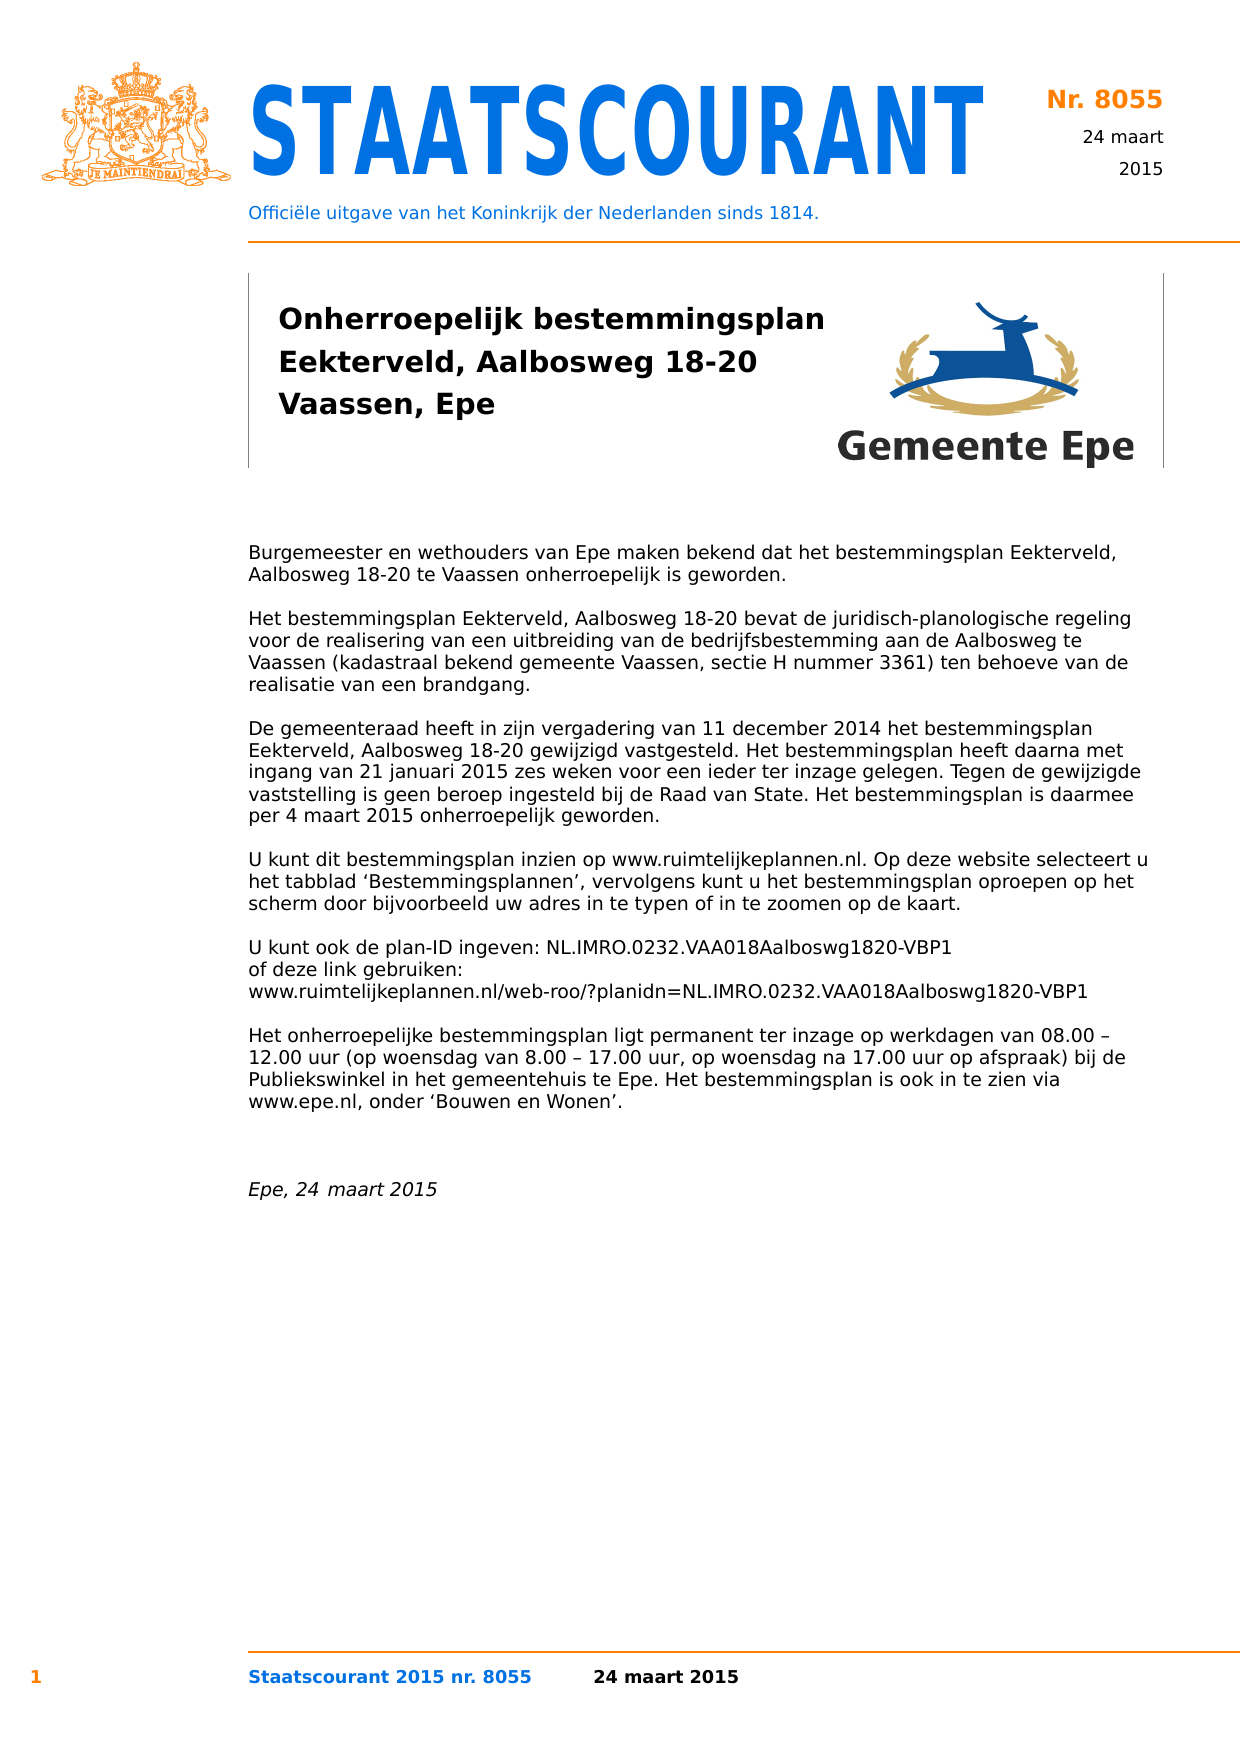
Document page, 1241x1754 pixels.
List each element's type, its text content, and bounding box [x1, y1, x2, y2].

text De gemeenteraad heeft in zijn vergadering van 11 december 2014 het bestemmingsplan Eekterveld, Aalbosweg 18-20 gewijzigd vastgesteld. Het bestemmingsplan heeft daarna met ingang van 21 januari 2015 zes weken voor een ieder ter inzage gelegen. Tegen de gewijzigde vaststelling is geen beroep ingesteld bij de Raad van State. Het bestemmingsplan is daarmee per 4 maart 2015 onherroepelijk geworden. [248, 717, 1163, 827]
table_header STAATSCOURANT [248, 62, 998, 203]
subtitle Onherroepelijk bestemmingsplan Eekterveld, Aalbosweg 18-20 Vaassen, Epe [249, 273, 1163, 468]
picture [838, 302, 1134, 468]
table_header [25, 62, 248, 241]
text Het onherroepelijke bestemmingsplan ligt permanent ter inzage op werkdagen van 08.00 – 12.00 uur (op woensdag van 8.00 – 17.00 uur, op woensdag na 17.00 uur op afspraak) bij de Publiekswinkel in het gemeentehuis te Epe. Het bestemmingsplan is ook in te zien via www.epe.nl, onder ‘Bouwen en Wonen’. [248, 1025, 1163, 1113]
text Burgemeester en wethouders van Epe maken bekend dat het bestemmingsplan Eekterveld, Aalbosweg 18-20 te Vaassen onherroepelijk is geworden. [248, 542, 1163, 586]
text of deze link gebruiken: [248, 959, 1163, 981]
text Het bestemmingsplan Eekterveld, Aalbosweg 18-20 bevat de juridisch-planologische regeling voor de realisering van een uitbreiding van de bedrijfsbestemming aan de Aalbosweg te Vaassen (kadastraal bekend gemeente Vaassen, sectie H nummer 3361) ten behoeve van de realisatie van een brandgang. [248, 608, 1163, 696]
picture [41, 62, 231, 186]
table_header Nr. 8055 [998, 62, 1240, 121]
text www.ruimtelijkeplannen.nl/web-roo/?planidn=NL.IMRO.0232.VAA018Aalboswg1820-VBP1 [248, 981, 1163, 1003]
table_cell 24 maart [998, 121, 1240, 153]
table_cell 2015 [998, 153, 1240, 203]
table_cell Officiële uitgave van het Koninkrijk der Nederlanden sinds 1814. [248, 203, 1240, 241]
text Epe, 24 maart 2015 [248, 1178, 1163, 1201]
text U kunt ook de plan-ID ingeven: NL.IMRO.0232.VAA018Aalboswg1820-VBP1 [248, 937, 1163, 959]
text U kunt dit bestemmingsplan inzien op www.ruimtelijkeplannen.nl. Op deze website selecteert u het tabblad ‘Bestemmingsplannen’, vervolgens kunt u het bestemmingsplan oproepen op het scherm door bijvoorbeeld uw adres in te typen of in te zoomen op de kaart. [248, 849, 1163, 915]
